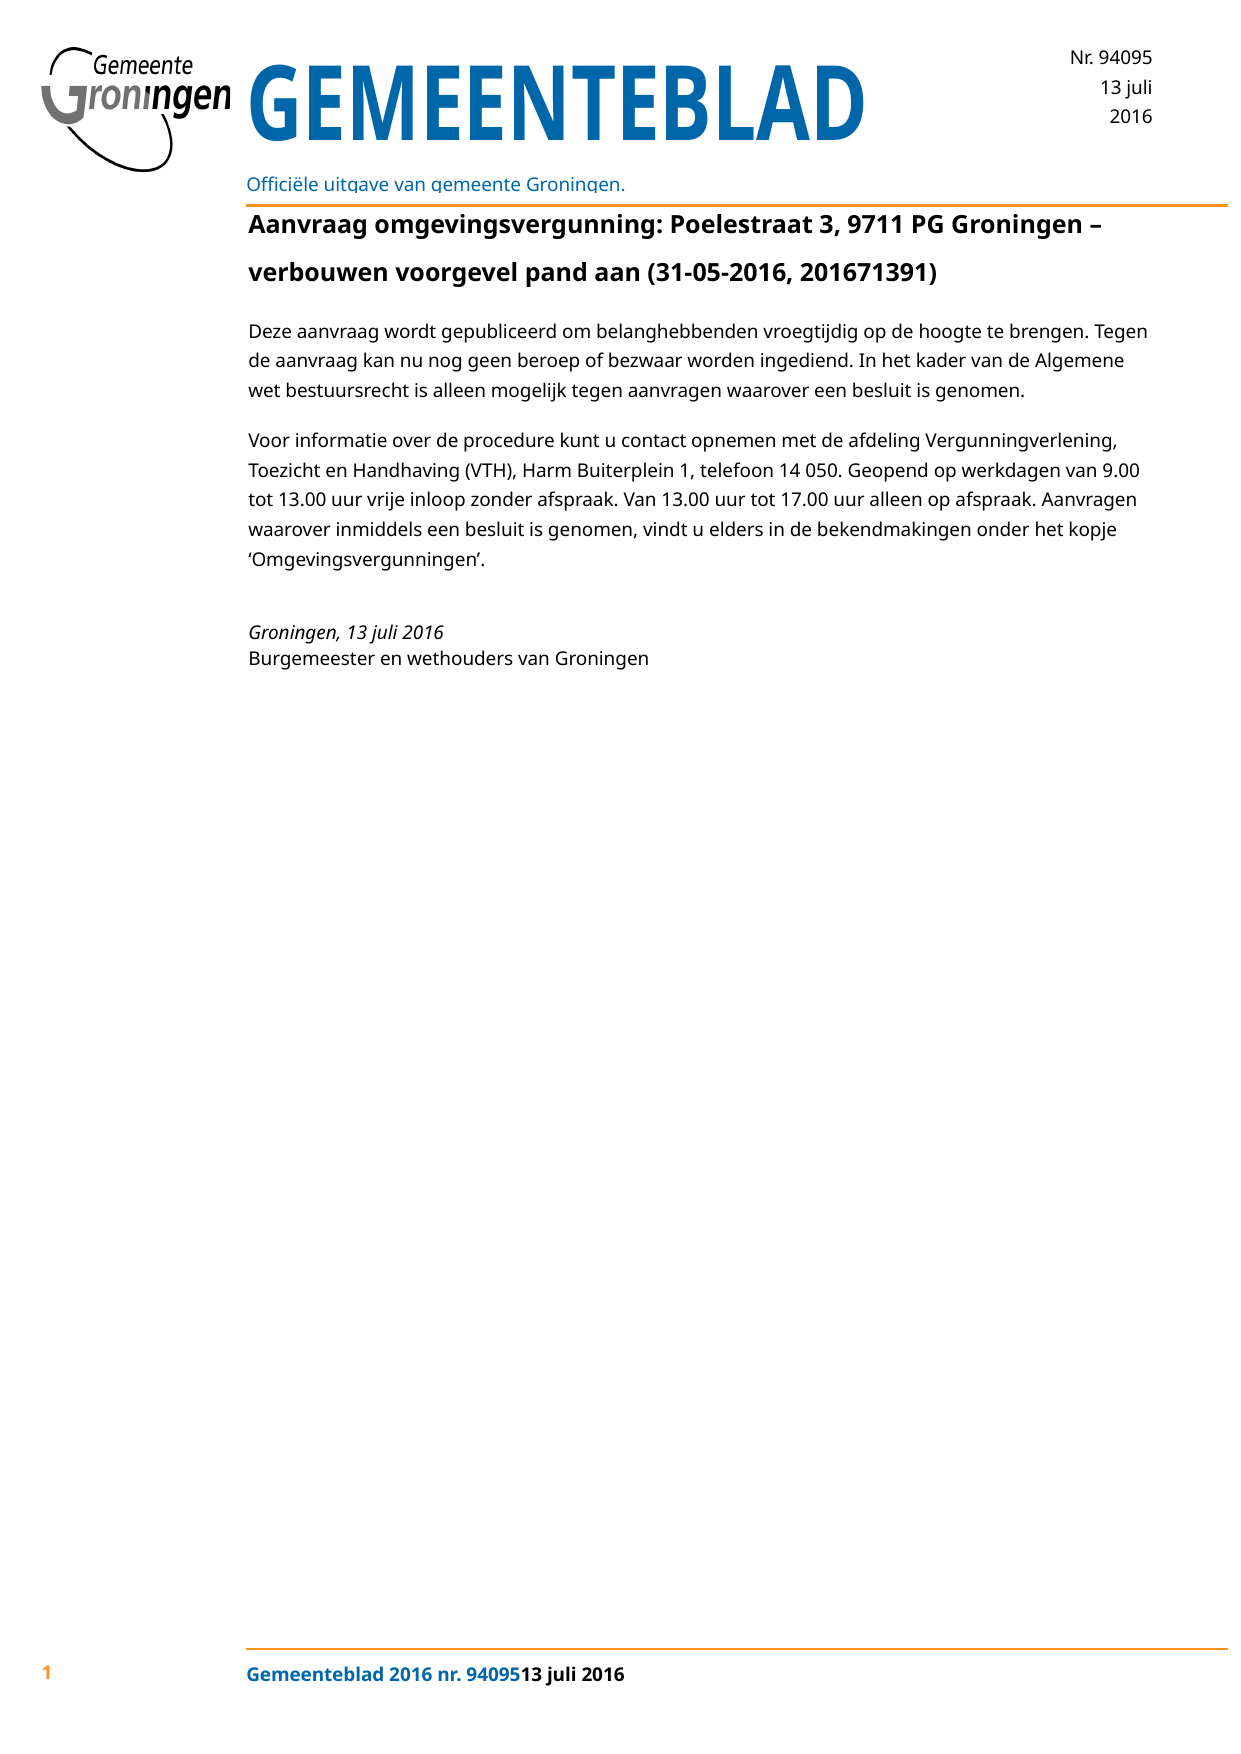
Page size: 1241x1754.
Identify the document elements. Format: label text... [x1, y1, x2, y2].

text Groningen, 13 juli 2016 [248, 619, 1152, 645]
text Voor informatie over de procedure kunt u contact opnemen met de afdeling Vergunningverlening, Toezicht en Handhaving (VTH), Harm Buiterplein 1, telefoon 14 050. Geopend op werkdagen van 9.00 tot 13.00 uur vrije inloop zonder afspraak. Van 13.00 uur tot 17.00 uur alleen op afspraak. Aanvragen waarover inmiddels een besluit is genomen, vindt u elders in de bekendmakingen onder het kopje ‘Omgevingsvergunningen’. [248, 427, 1152, 572]
text Burgemeester en wethouders van Groningen [248, 645, 1152, 671]
text Deze aanvraag wordt gepubliceerd om belanghebbenden vroegtijdig op de hoogte te brengen. Tegen de aanvraag kan nu nog geen beroep of bezwaar worden ingediend. In het kader van de Algemene wet bestuursrecht is alleen mogelijk tegen aanvragen waarover een besluit is genomen. [248, 318, 1152, 403]
text Aanvraag omgevingsvergunning: Poelestraat 3, 9711 PG Groningen – verbouwen voorgevel pand aan (31-05-2016, 201671391) [248, 207, 1152, 288]
picture [41, 47, 231, 172]
